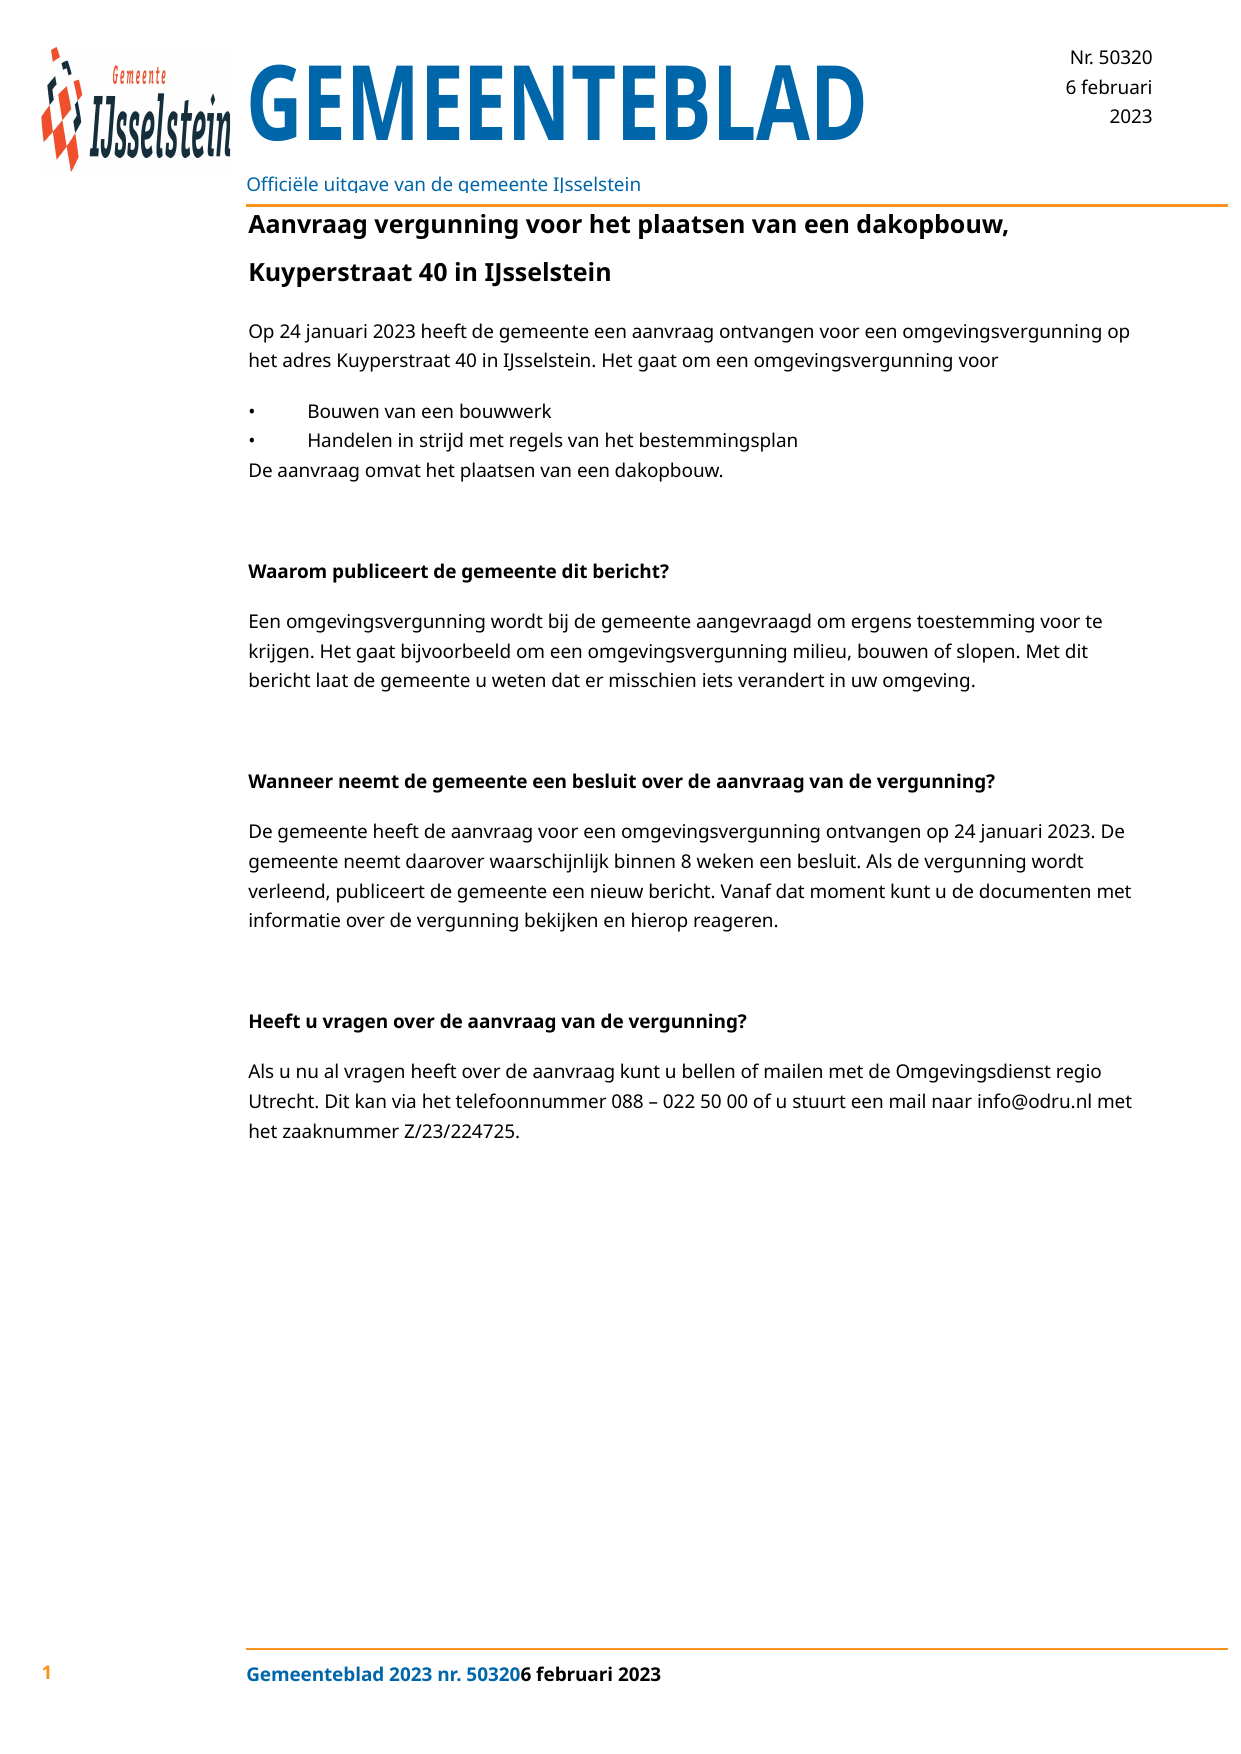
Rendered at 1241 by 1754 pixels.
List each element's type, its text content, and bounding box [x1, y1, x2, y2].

list Bouwen van een bouwwerk [248, 398, 1152, 424]
text Waarom publiceert de gemeente dit bericht? [248, 558, 1152, 584]
picture [41, 47, 231, 172]
text De aanvraag omvat het plaatsen van een dakopbouw. [248, 457, 1152, 483]
text De gemeente heeft de aanvraag voor een omgevingsvergunning ontvangen op 24 januari 2023. De gemeente neemt daarover waarschijnlijk binnen 8 weken een besluit. Als de vergunning wordt verleend, publiceert de gemeente een nieuw bericht. Vanaf dat moment kunt u de documenten met informatie over de vergunning bekijken en hierop reageren. [248, 819, 1152, 933]
list Handelen in strijd met regels van het bestemmingsplan [248, 427, 1152, 453]
text Aanvraag vergunning voor het plaatsen van een dakopbouw, Kuyperstraat 40 in IJsselstein [248, 207, 1152, 288]
text Als u nu al vragen heeft over de aanvraag kunt u bellen of mailen met de Omgevingsdienst regio Utrecht. Dit kan via het telefoonnummer 088 – 022 50 00 of u stuurt een mail naar info@odru.nl met het zaaknummer Z/23/224725. [248, 1059, 1152, 1144]
text Wanneer neemt de gemeente een besluit over de aanvraag van de vergunning? [248, 768, 1152, 794]
text Op 24 januari 2023 heeft de gemeente een aanvraag ontvangen voor een omgevingsvergunning op het adres Kuyperstraat 40 in IJsselstein. Het gaat om een omgevingsvergunning voor [248, 318, 1152, 373]
text Een omgevingsvergunning wordt bij de gemeente aangevraagd om ergens toestemming voor te krijgen. Het gaat bijvoorbeeld om een omgevingsvergunning milieu, bouwen of slopen. Met dit bericht laat de gemeente u weten dat er misschien iets verandert in uw omgeving. [248, 608, 1152, 693]
text Heeft u vragen over de aanvraag van de vergunning? [248, 1008, 1152, 1034]
